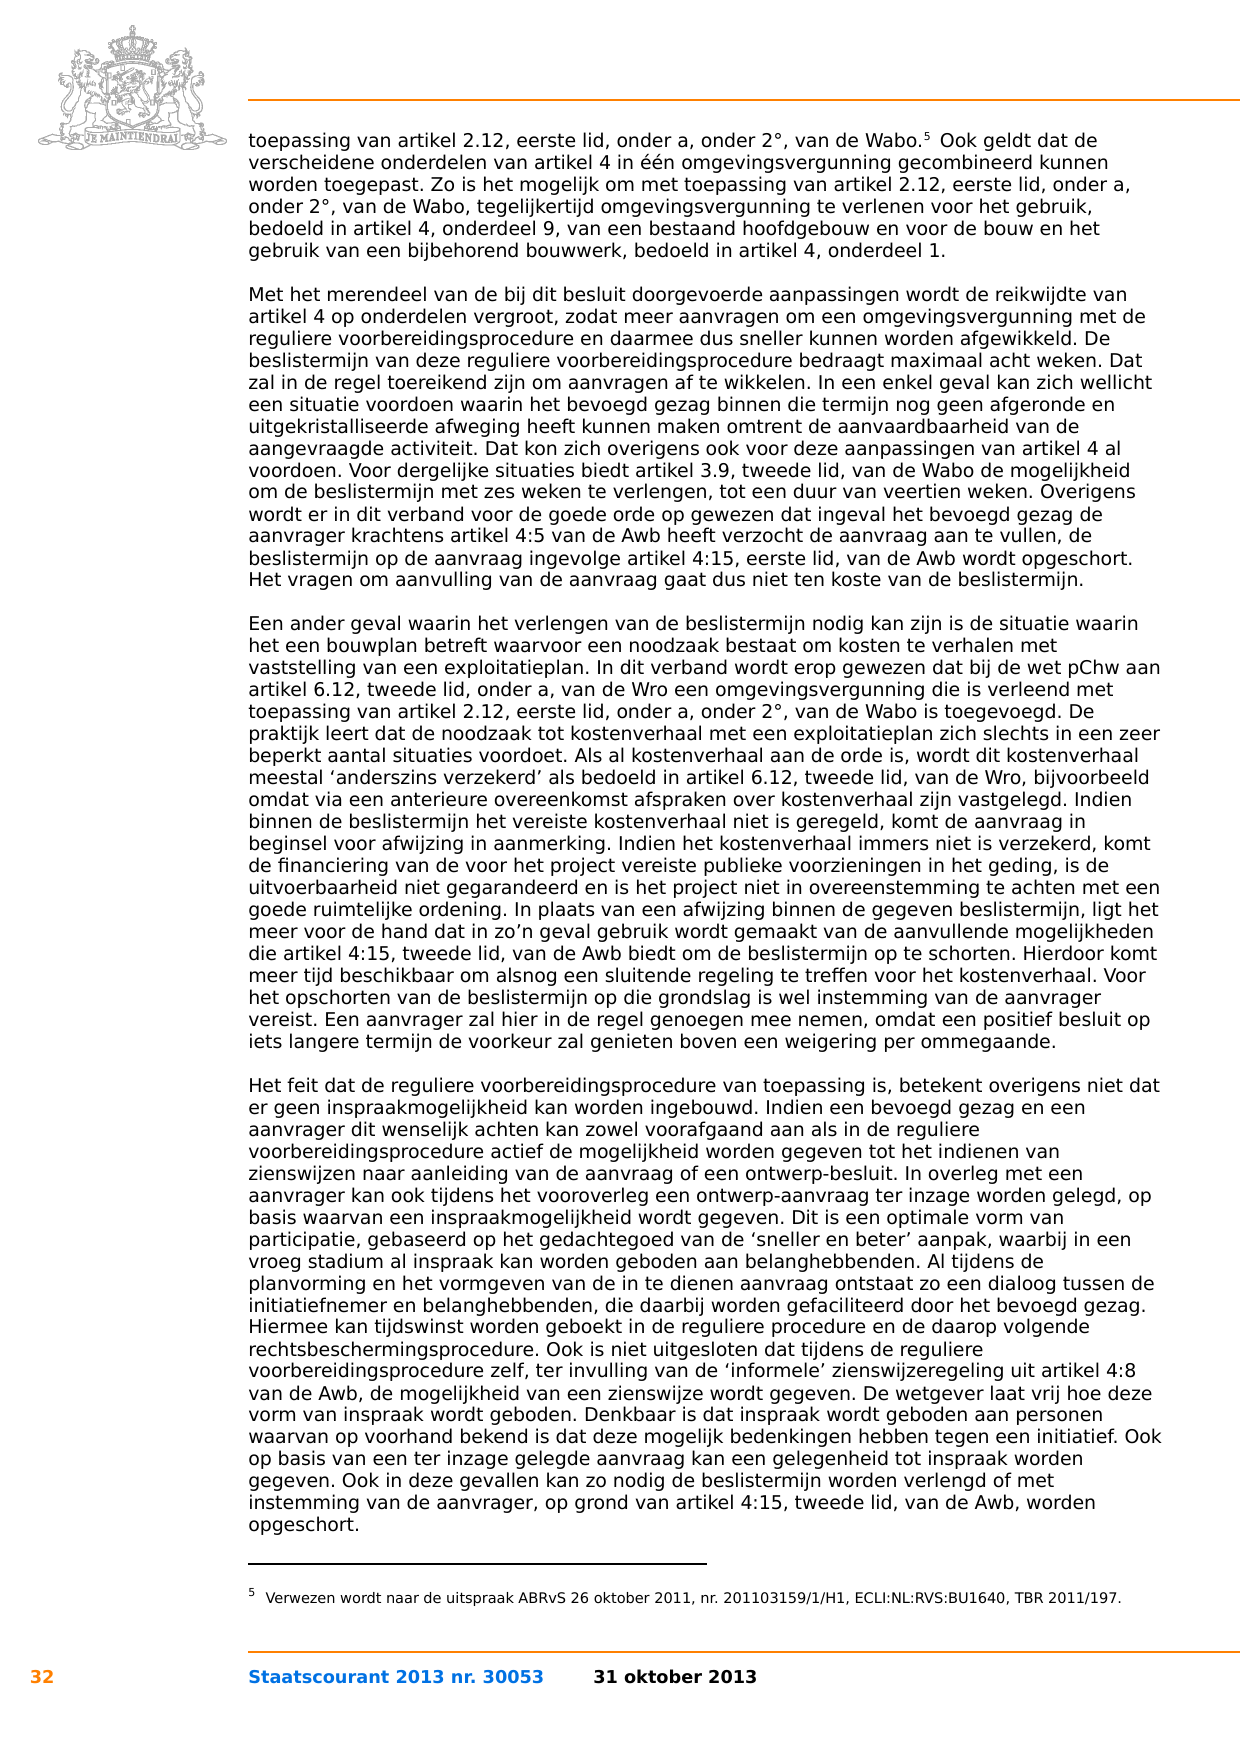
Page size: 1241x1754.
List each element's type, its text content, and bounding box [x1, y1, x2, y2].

text Met het merendeel van de bij dit besluit doorgevoerde aanpassingen wordt de reikwijdte van artikel 4 op onderdelen vergroot, zodat meer aanvragen om een omgevingsvergunning met de reguliere voorbereidingsprocedure en daarmee dus sneller kunnen worden afgewikkeld. De beslistermijn van deze reguliere voorbereidingsprocedure bedraagt maximaal acht weken. Dat zal in de regel toereikend zijn om aanvragen af te wikkelen. In een enkel geval kan zich wellicht een situatie voordoen waarin het bevoegd gezag binnen die termijn nog geen afgeronde en uitgekristalliseerde afweging heeft kunnen maken omtrent de aanvaardbaarheid van de aangevraagde activiteit. Dat kon zich overigens ook voor deze aanpassingen van artikel 4 al voordoen. Voor dergelijke situaties biedt artikel 3.9, tweede lid, van de Wabo de mogelijkheid om de beslistermijn met zes weken te verlengen, tot een duur van veertien weken. Overigens wordt er in dit verband voor de goede orde op gewezen dat ingeval het bevoegd gezag de aanvrager krachtens artikel 4:5 van de Awb heeft verzocht de aanvraag aan te vullen, de beslistermijn op de aanvraag ingevolge artikel 4:15, eerste lid, van de Awb wordt opgeschort. Het vragen om aanvulling van de aanvraag gaat dus niet ten koste van de beslistermijn. [248, 284, 1163, 591]
text Verwezen wordt naar de uitspraak ABRvS 26 oktober 2011, nr. 201103159/1/H1, ECLI:NL:RVS:BU1640, TBR 2011/197. [248, 1586, 1163, 1608]
text Het feit dat de reguliere voorbereidingsprocedure van toepassing is, betekent overigens niet dat er geen inspraakmogelijkheid kan worden ingebouwd. Indien een bevoegd gezag en een aanvrager dit wenselijk achten kan zowel voorafgaand aan als in de reguliere voorbereidingsprocedure actief de mogelijkheid worden gegeven tot het indienen van zienswijzen naar aanleiding van de aanvraag of een ontwerp-besluit. In overleg met een aanvrager kan ook tijdens het vooroverleg een ontwerp-aanvraag ter inzage worden gelegd, op basis waarvan een inspraakmogelijkheid wordt gegeven. Dit is een optimale vorm van participatie, gebaseerd op het gedachtegoed van de ‘sneller en beter’ aanpak, waarbij in een vroeg stadium al inspraak kan worden geboden aan belanghebbenden. Al tijdens de planvorming en het vormgeven van de in te dienen aanvraag ontstaat zo een dialoog tussen de initiatiefnemer en belanghebbenden, die daarbij worden gefaciliteerd door het bevoegd gezag. Hiermee kan tijdswinst worden geboekt in de reguliere procedure en de daarop volgende rechtsbeschermingsprocedure. Ook is niet uitgesloten dat tijdens de reguliere voorbereidingsprocedure zelf, ter invulling van de ‘informele’ zienswijzeregeling uit artikel 4:8 van de Awb, de mogelijkheid van een zienswijze wordt gegeven. De wetgever laat vrij hoe deze vorm van inspraak wordt geboden. Denkbaar is dat inspraak wordt geboden aan personen waarvan op voorhand bekend is dat deze mogelijk bedenkingen hebben tegen een initiatief. Ook op basis van een ter inzage gelegde aanvraag kan een gelegenheid tot inspraak worden gegeven. Ook in deze gevallen kan zo nodig de beslistermijn worden verlengd of met instemming van de aanvrager, op grond van artikel 4:15, tweede lid, van de Awb, worden opgeschort. [248, 1075, 1163, 1536]
text Een ander geval waarin het verlengen van de beslistermijn nodig kan zijn is de situatie waarin het een bouwplan betreft waarvoor een noodzaak bestaat om kosten te verhalen met vaststelling van een exploitatieplan. In dit verband wordt erop gewezen dat bij de wet pChw aan artikel 6.12, tweede lid, onder a, van de Wro een omgevingsvergunning die is verleend met toepassing van artikel 2.12, eerste lid, onder a, onder 2°, van de Wabo is toegevoegd. De praktijk leert dat de noodzaak tot kostenverhaal met een exploitatieplan zich slechts in een zeer beperkt aantal situaties voordoet. Als al kostenverhaal aan de orde is, wordt dit kostenverhaal meestal ‘anderszins verzekerd’ als bedoeld in artikel 6.12, tweede lid, van de Wro, bijvoorbeeld omdat via een anterieure overeenkomst afspraken over kostenverhaal zijn vastgelegd. Indien binnen de beslistermijn het vereiste kostenverhaal niet is geregeld, komt de aanvraag in beginsel voor afwijzing in aanmerking. Indien het kostenverhaal immers niet is verzekerd, komt de financiering van de voor het project vereiste publieke voorzieningen in het geding, is de uitvoerbaarheid niet gegarandeerd en is het project niet in overeenstemming te achten met een goede ruimtelijke ordening. In plaats van een afwijzing binnen de gegeven beslistermijn, ligt het meer voor de hand dat in zo’n geval gebruik wordt gemaakt van de aanvullende mogelijkheden die artikel 4:15, tweede lid, van de Awb biedt om de beslistermijn op te schorten. Hierdoor komt meer tijd beschikbaar om alsnog een sluitende regeling te treffen voor het kostenverhaal. Voor het opschorten van de beslistermijn op die grondslag is wel instemming van de aanvrager vereist. Een aanvrager zal hier in de regel genoegen mee nemen, omdat een positief besluit op iets langere termijn de voorkeur zal genieten boven een weigering per ommegaande. [248, 613, 1163, 1053]
text toepassing van artikel 2.12, eerste lid, onder a, onder 2°, van de Wabo. Ook geldt dat de verscheidene onderdelen van artikel 4 in één omgevingsvergunning gecombineerd kunnen worden toegepast. Zo is het mogelijk om met toepassing van artikel 2.12, eerste lid, onder a, onder 2°, van de Wabo, tegelijkertijd omgevingsvergunning te verlenen voor het gebruik, bedoeld in artikel 4, onderdeel 9, van een bestaand hoofdgebouw en voor de bouw en het gebruik van een bijbehorend bouwwerk, bedoeld in artikel 4, onderdeel 1. [248, 130, 1163, 262]
picture [38, 25, 227, 150]
